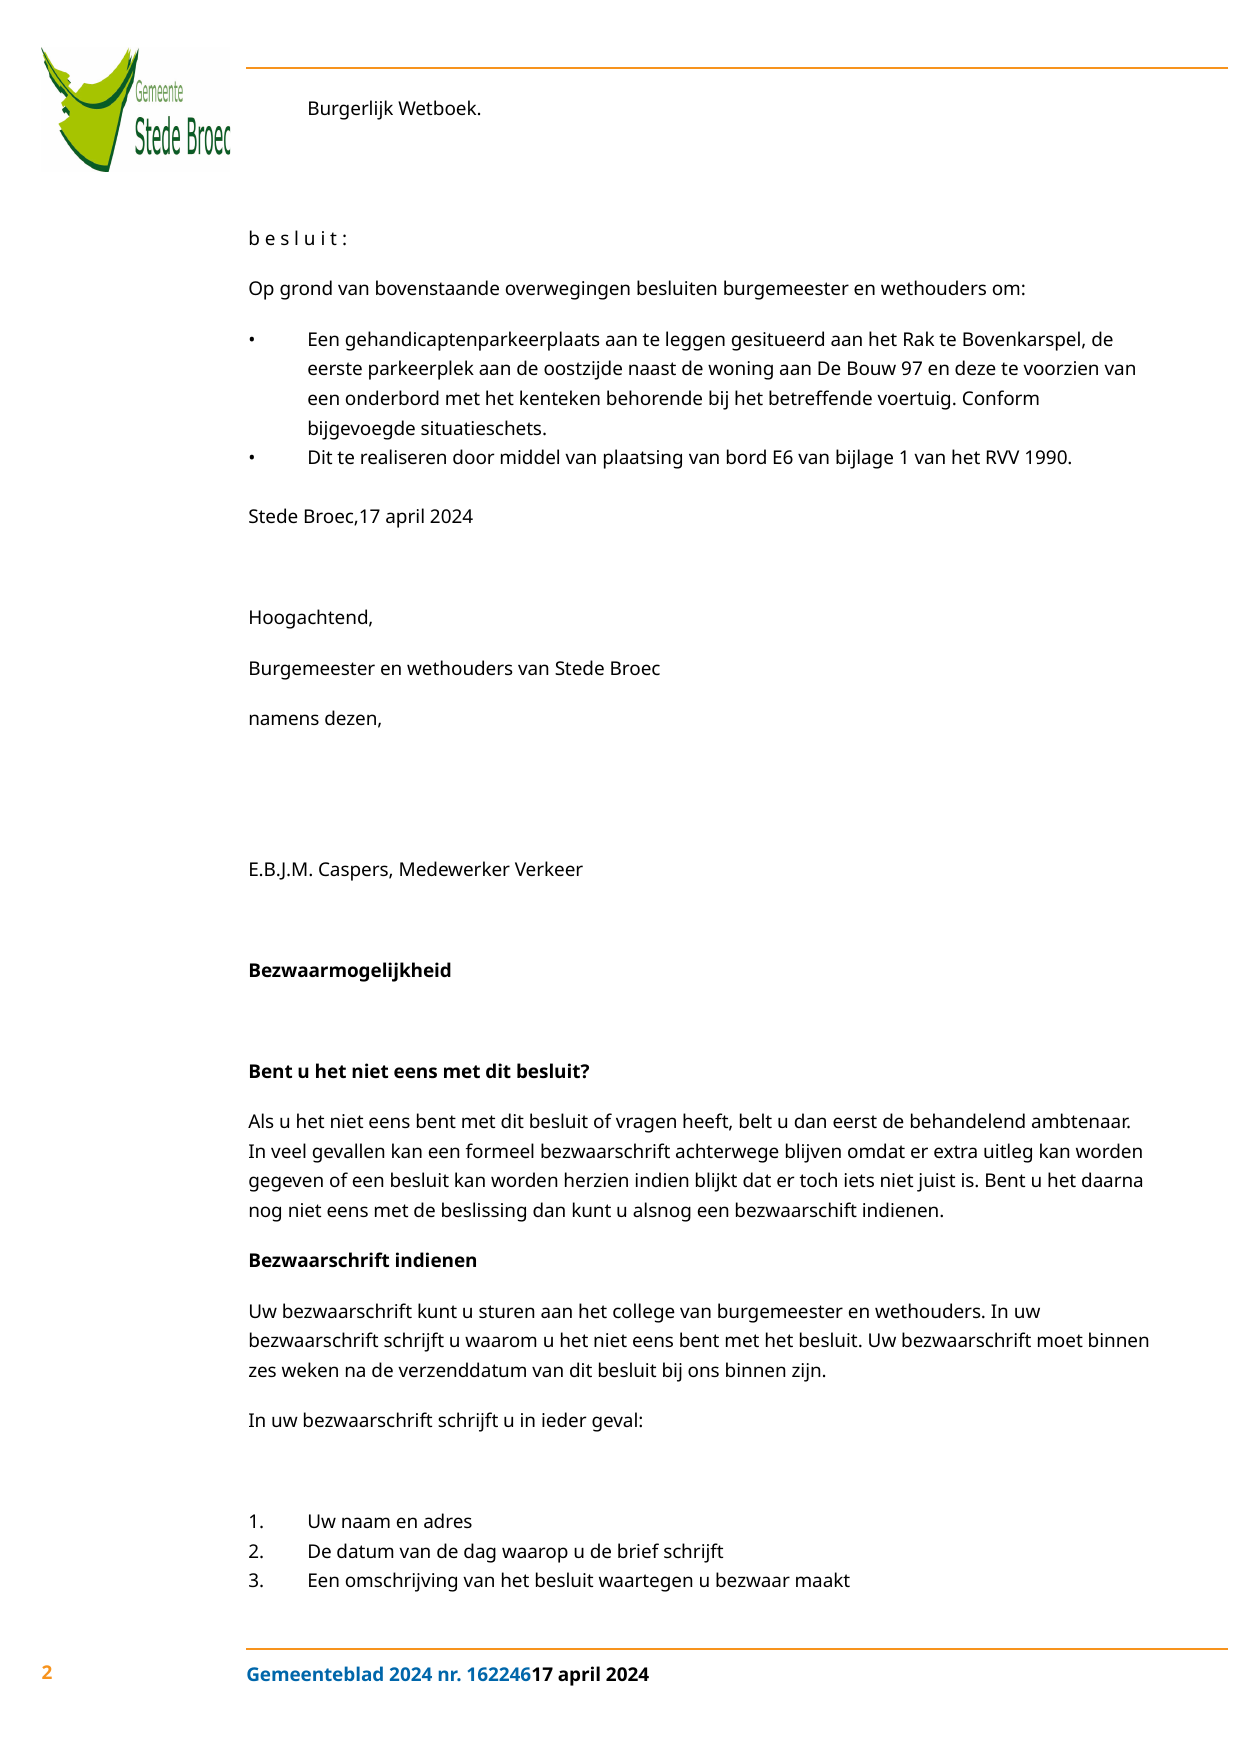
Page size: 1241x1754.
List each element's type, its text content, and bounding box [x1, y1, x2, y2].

list De datum van de dag waarop u de brief schrijft [248, 1538, 1152, 1564]
text Stede Broec,17 april 2024 [248, 503, 1152, 529]
list Burgerlijk Wetboek. [248, 95, 1152, 121]
text In uw bezwaarschrift schrijft u in ieder geval: [248, 1408, 1152, 1433]
list Een omschrijving van het besluit waartegen u bezwaar maakt [248, 1568, 1152, 1593]
text Bezwaarmogelijkheid [248, 957, 1152, 983]
text Bent u het niet eens met dit besluit? [248, 1058, 1152, 1084]
list Een gehandicaptenparkeerplaats aan te leggen gesitueerd aan het Rak te Bovenkarspel, de eerste parkeerplek aan de oostzijde naast de woning aan De Bouw 97 en deze te voorzien van een onderbord met het kenteken behorende bij het betreffende voertuig. Conform bijgevoegde situatieschets. [248, 326, 1152, 441]
text Burgemeester en wethouders van Stede Broec [248, 655, 1152, 681]
text Bezwaarschrift indienen [248, 1248, 1152, 1273]
text Op grond van bovenstaande overwegingen besluiten burgemeester en wethouders om: [248, 276, 1152, 301]
list Uw naam en adres [248, 1508, 1152, 1534]
text Hoogachtend, [248, 604, 1152, 630]
text E.B.J.M. Caspers, Medewerker Verkeer [248, 856, 1152, 882]
picture [41, 47, 231, 172]
list Dit te realiseren door middel van plaatsing van bord E6 van bijlage 1 van het RVV 1990. [248, 444, 1152, 470]
text b e s l u i t : [248, 225, 1152, 251]
text Uw bezwaarschrift kunt u sturen aan het college van burgemeester en wethouders. In uw bezwaarschrift schrijft u waarom u het niet eens bent met het besluit. Uw bezwaarschrift moet binnen zes weken na de verzenddatum van dit besluit bij ons binnen zijn. [248, 1298, 1152, 1383]
text Als u het niet eens bent met dit besluit of vragen heeft, belt u dan eerst de behandelend ambtenaar. In veel gevallen kan een formeel bezwaarschrift achterwege blijven omdat er extra uitleg kan worden gegeven of een besluit kan worden herzien indien blijkt dat er toch iets niet juist is. Bent u het daarna nog niet eens met de beslissing dan kunt u alsnog een bezwaarschift indienen. [248, 1108, 1152, 1223]
text namens dezen, [248, 705, 1152, 731]
